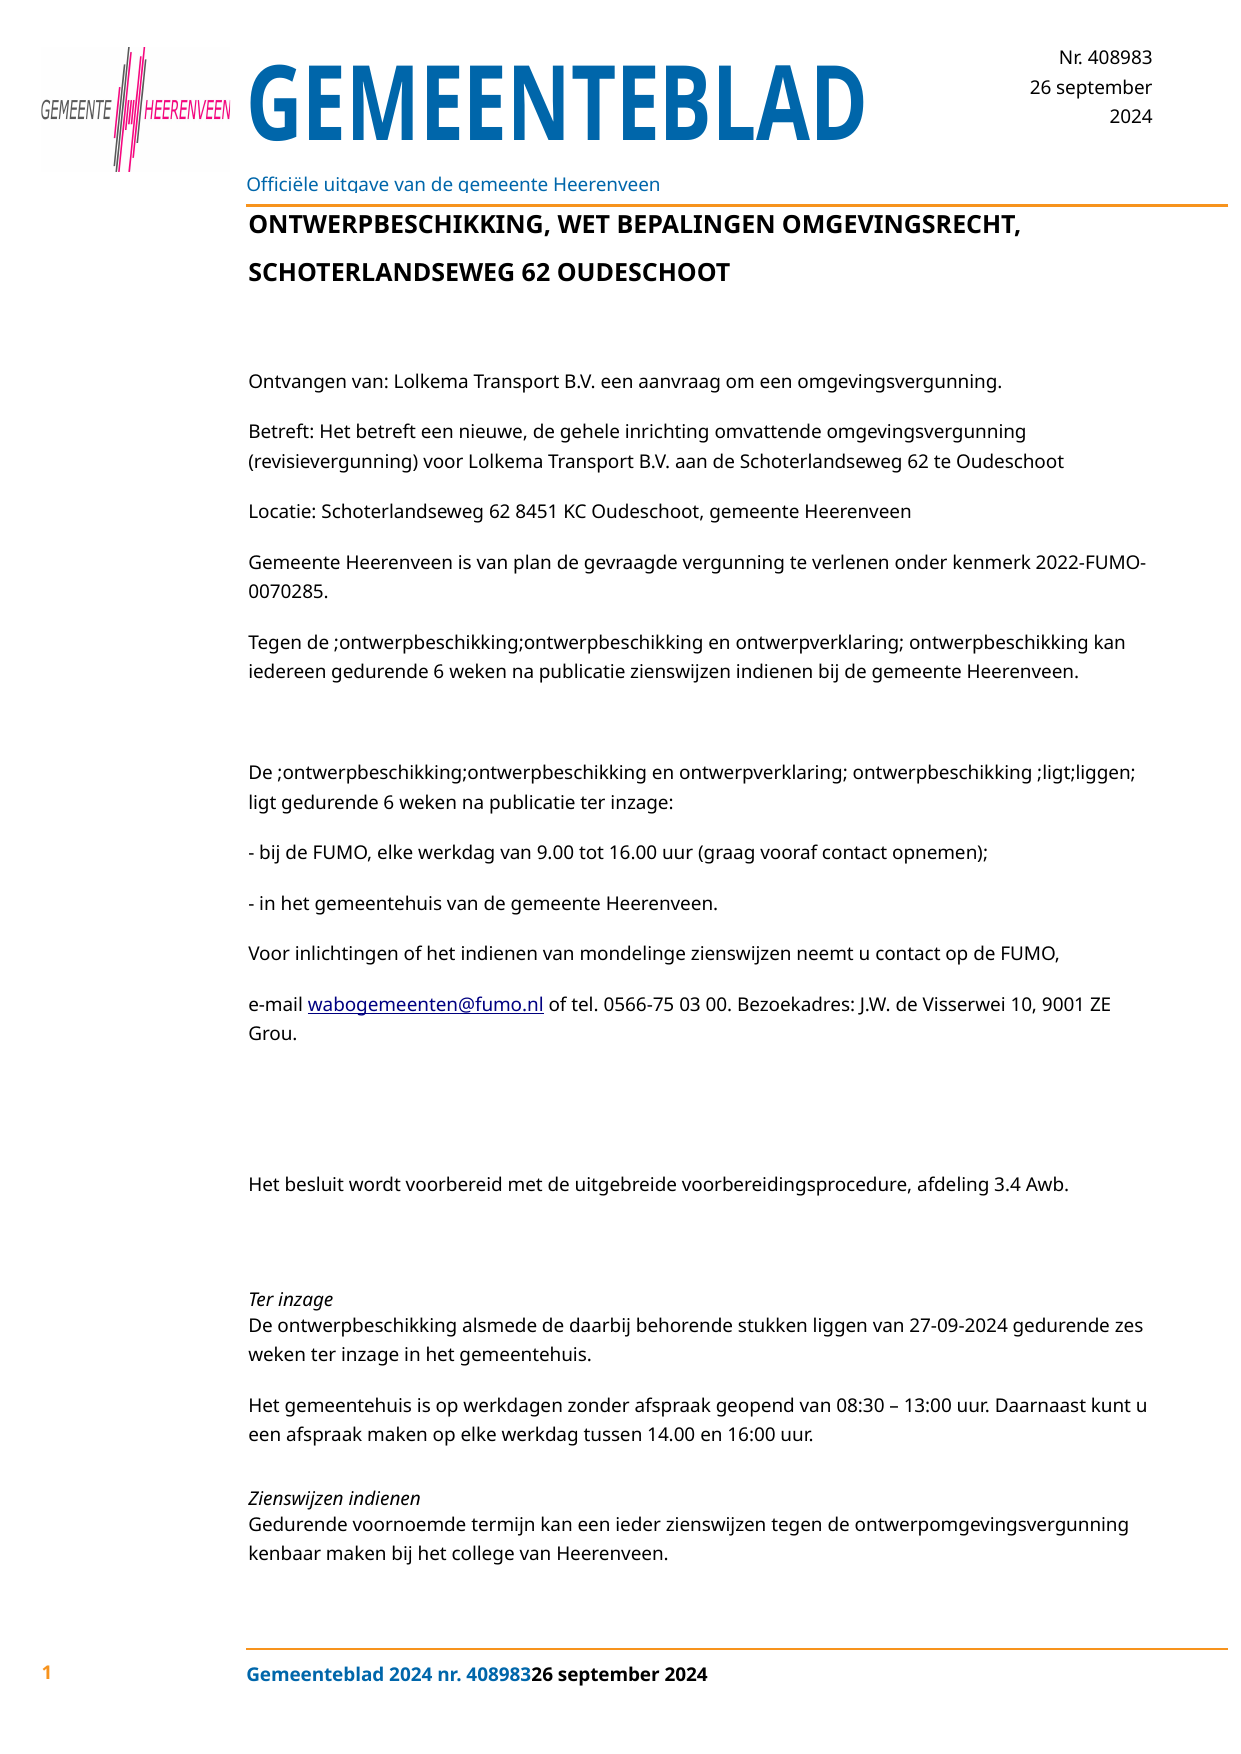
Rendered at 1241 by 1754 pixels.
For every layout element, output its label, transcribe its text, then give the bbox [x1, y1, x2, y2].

text - in het gemeentehuis van de gemeente Heerenveen. [248, 890, 1152, 916]
text De ontwerpbeschikking alsmede de daarbij behorende stukken liggen van 27-09-2024 gedurende zes weken ter inzage in het gemeentehuis. [248, 1312, 1152, 1367]
text Gedurende voornoemde termijn kan een ieder zienswijzen tegen de ontwerpomgevingsvergunning kenbaar maken bij het college van Heerenveen. [248, 1511, 1152, 1566]
text Voor inlichtingen of het indienen van mondelinge zienswijzen neemt u contact op de FUMO, [248, 940, 1152, 966]
picture [41, 47, 231, 172]
text Het gemeentehuis is op werkdagen zonder afspraak geopend van 08:30 – 13:00 uur. Daarnaast kunt u een afspraak maken op elke werkdag tussen 14.00 en 16:00 uur. [248, 1392, 1152, 1447]
text Locatie: Schoterlandseweg 62 8451 KC Oudeschoot, gemeente Heerenveen [248, 499, 1152, 524]
text Het besluit wordt voorbereid met de uitgebreide voorbereidingsprocedure, afdeling 3.4 Awb. [248, 1172, 1152, 1197]
text De ;ontwerpbeschikking;ontwerpbeschikking en ontwerpverklaring; ontwerpbeschikking ;ligt;liggen; ligt gedurende 6 weken na publicatie ter inzage: [248, 759, 1152, 815]
text Betreft: Het betreft een nieuwe, de gehele inrichting omvattende omgevingsvergunning (revisievergunning) voor Lolkema Transport B.V. aan de Schoterlandseweg 62 te Oudeschoot [248, 419, 1152, 474]
text Gemeente Heerenveen is van plan de gevraagde vergunning te verlenen onder kenmerk 2022-FUMO-0070285. [248, 549, 1152, 604]
text - bij de FUMO, elke werkdag van 9.00 tot 16.00 uur (graag vooraf contact opnemen); [248, 839, 1152, 865]
text Tegen de ;ontwerpbeschikking;ontwerpbeschikking en ontwerpverklaring; ontwerpbeschikking kan iedereen gedurende 6 weken na publicatie zienswijzen indienen bij de gemeente Heerenveen. [248, 629, 1152, 684]
text ONTWERPBESCHIKKING, WET BEPALINGEN OMGEVINGSRECHT, SCHOTERLANDSEWEG 62 OUDESCHOOT [248, 207, 1152, 288]
text Ter inzage [248, 1286, 1152, 1312]
text Zienswijzen indienen [248, 1485, 1152, 1511]
text Ontvangen van: Lolkema Transport B.V. een aanvraag om een omgevingsvergunning. [248, 368, 1152, 394]
text e-mail wabogemeenten@fumo.nl of tel. 0566-75 03 00. Bezoekadres: J.W. de Visserwei 10, 9001 ZE Grou. [248, 991, 1152, 1046]
